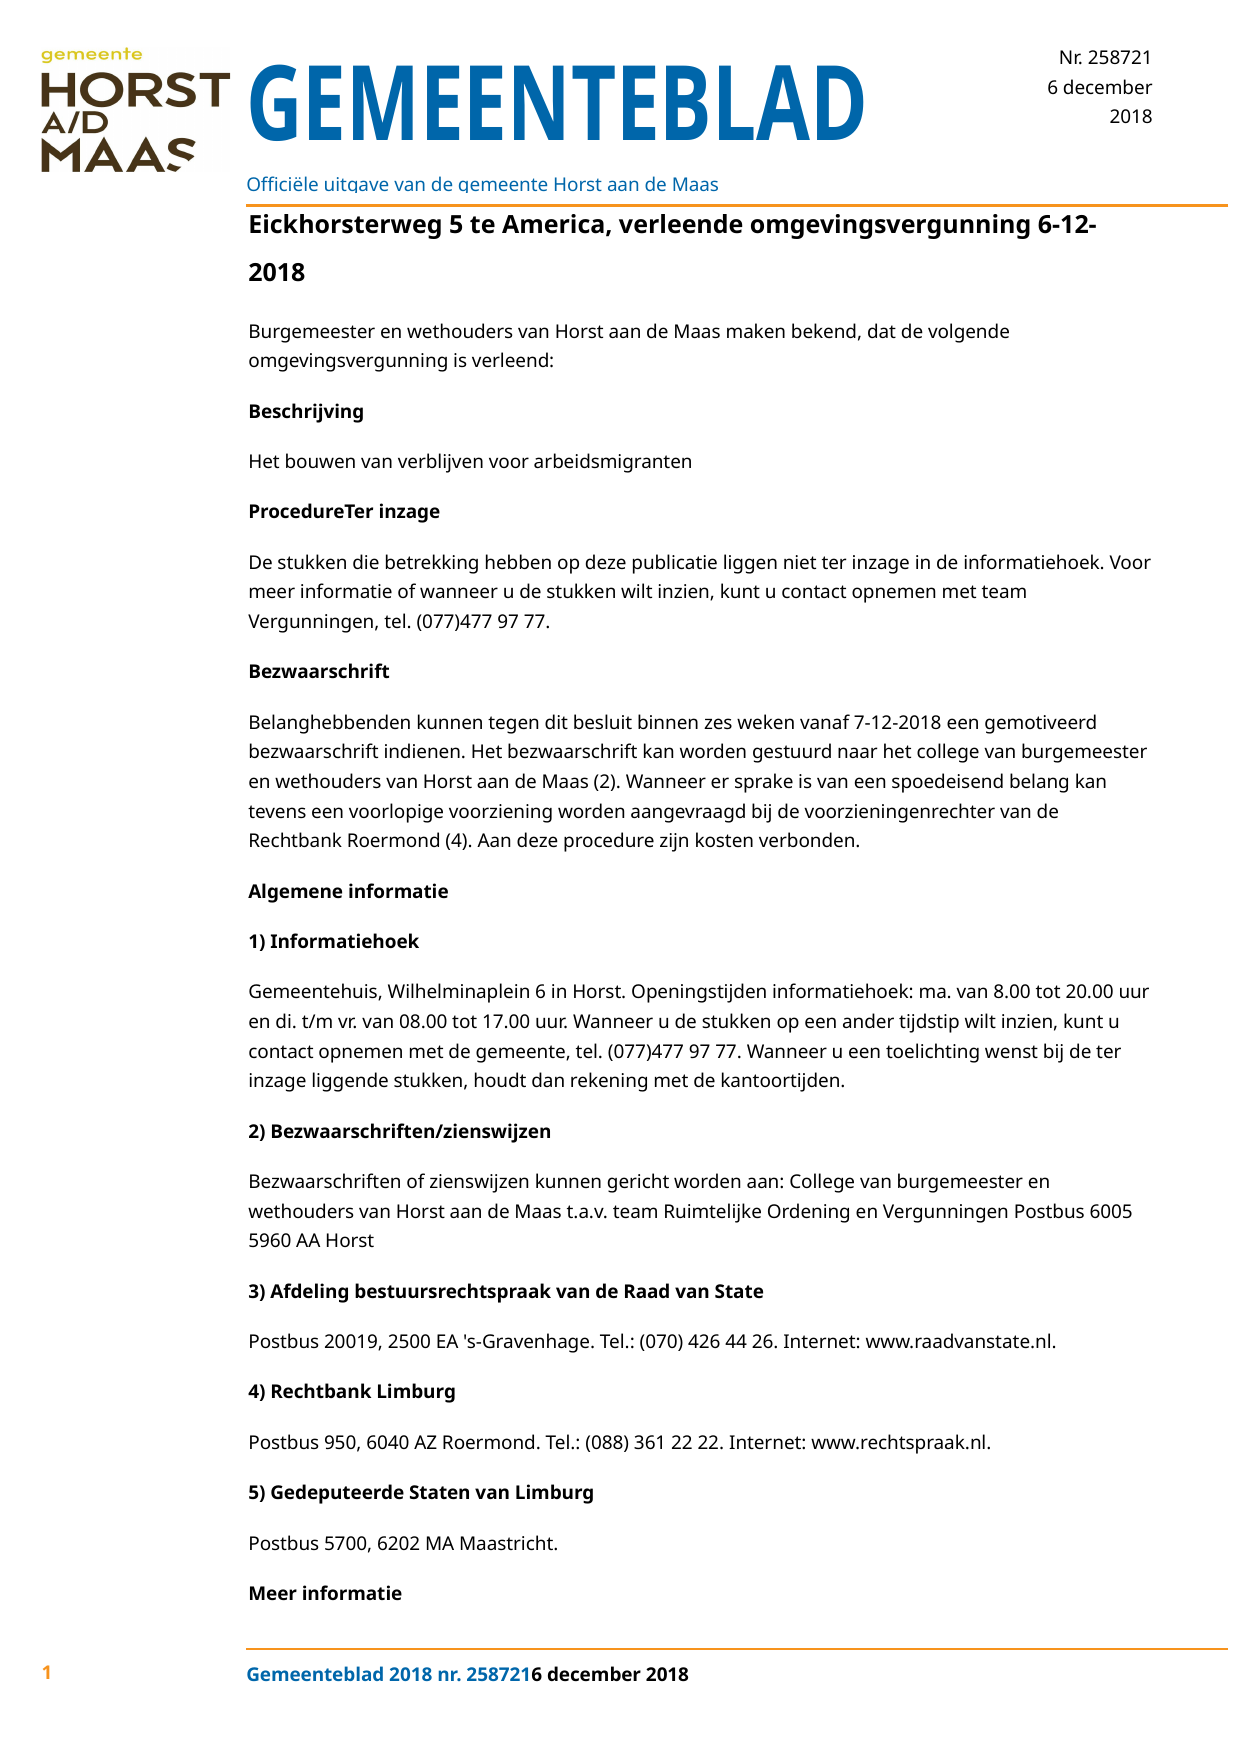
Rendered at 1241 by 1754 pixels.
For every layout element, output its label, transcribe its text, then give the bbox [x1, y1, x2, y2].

text Postbus 950, 6040 AZ Roermond. Tel.: (088) 361 22 22. Internet: www.rechtspraak.nl. [248, 1429, 1152, 1455]
text Algemene informatie [248, 878, 1152, 904]
text 5) Gedeputeerde Staten van Limburg [248, 1479, 1152, 1505]
text Bezwaarschrift [248, 659, 1152, 684]
text Gemeentehuis, Wilhelminaplein 6 in Horst. Openingstijden informatiehoek: ma. van 8.00 tot 20.00 uur en di. t/m vr. van 08.00 tot 17.00 uur. Wanneer u de stukken op een ander tijdstip wilt inzien, kunt u contact opnemen met de gemeente, tel. (077)477 97 77. Wanneer u een toelichting wenst bij de ter inzage liggende stukken, houdt dan rekening met de kantoortijden. [248, 979, 1152, 1093]
text Bezwaarschriften of zienswijzen kunnen gericht worden aan: College van burgemeester en wethouders van Horst aan de Maas t.a.v. team Ruimtelijke Ordening en Vergunningen Postbus 6005 5960 AA Horst [248, 1168, 1152, 1253]
text 3) Afdeling bestuursrechtspraak van de Raad van State [248, 1278, 1152, 1304]
text Postbus 20019, 2500 EA 's-Gravenhage. Tel.: (070) 426 44 26. Internet: www.raadvanstate.nl. [248, 1328, 1152, 1354]
text 4) Rechtbank Limburg [248, 1379, 1152, 1404]
text Beschrijving [248, 398, 1152, 424]
text Meer informatie [248, 1580, 1152, 1606]
text 1) Informatiehoek [248, 928, 1152, 954]
text Belanghebbenden kunnen tegen dit besluit binnen zes weken vanaf 7-12-2018 een gemotiveerd bezwaarschrift indienen. Het bezwaarschrift kan worden gestuurd naar het college van burgemeester en wethouders van Horst aan de Maas (2). Wanneer er sprake is van een spoedeisend belang kan tevens een voorlopige voorziening worden aangevraagd bij de voorzieningenrechter van de Rechtbank Roermond (4). Aan deze procedure zijn kosten verbonden. [248, 709, 1152, 853]
text ProcedureTer inzage [248, 499, 1152, 524]
text Het bouwen van verblijven voor arbeidsmigranten [248, 448, 1152, 474]
text Eickhorsterweg 5 te America, verleende omgevingsvergunning 6-12-2018 [248, 207, 1152, 288]
text Postbus 5700, 6202 MA Maastricht. [248, 1530, 1152, 1556]
picture [41, 47, 231, 172]
text 2) Bezwaarschriften/zienswijzen [248, 1118, 1152, 1144]
text De stukken die betrekking hebben op deze publicatie liggen niet ter inzage in de informatiehoek. Voor meer informatie of wanneer u de stukken wilt inzien, kunt u contact opnemen met team Vergunningen, tel. (077)477 97 77. [248, 549, 1152, 634]
text Burgemeester en wethouders van Horst aan de Maas maken bekend, dat de volgende omgevingsvergunning is verleend: [248, 318, 1152, 373]
